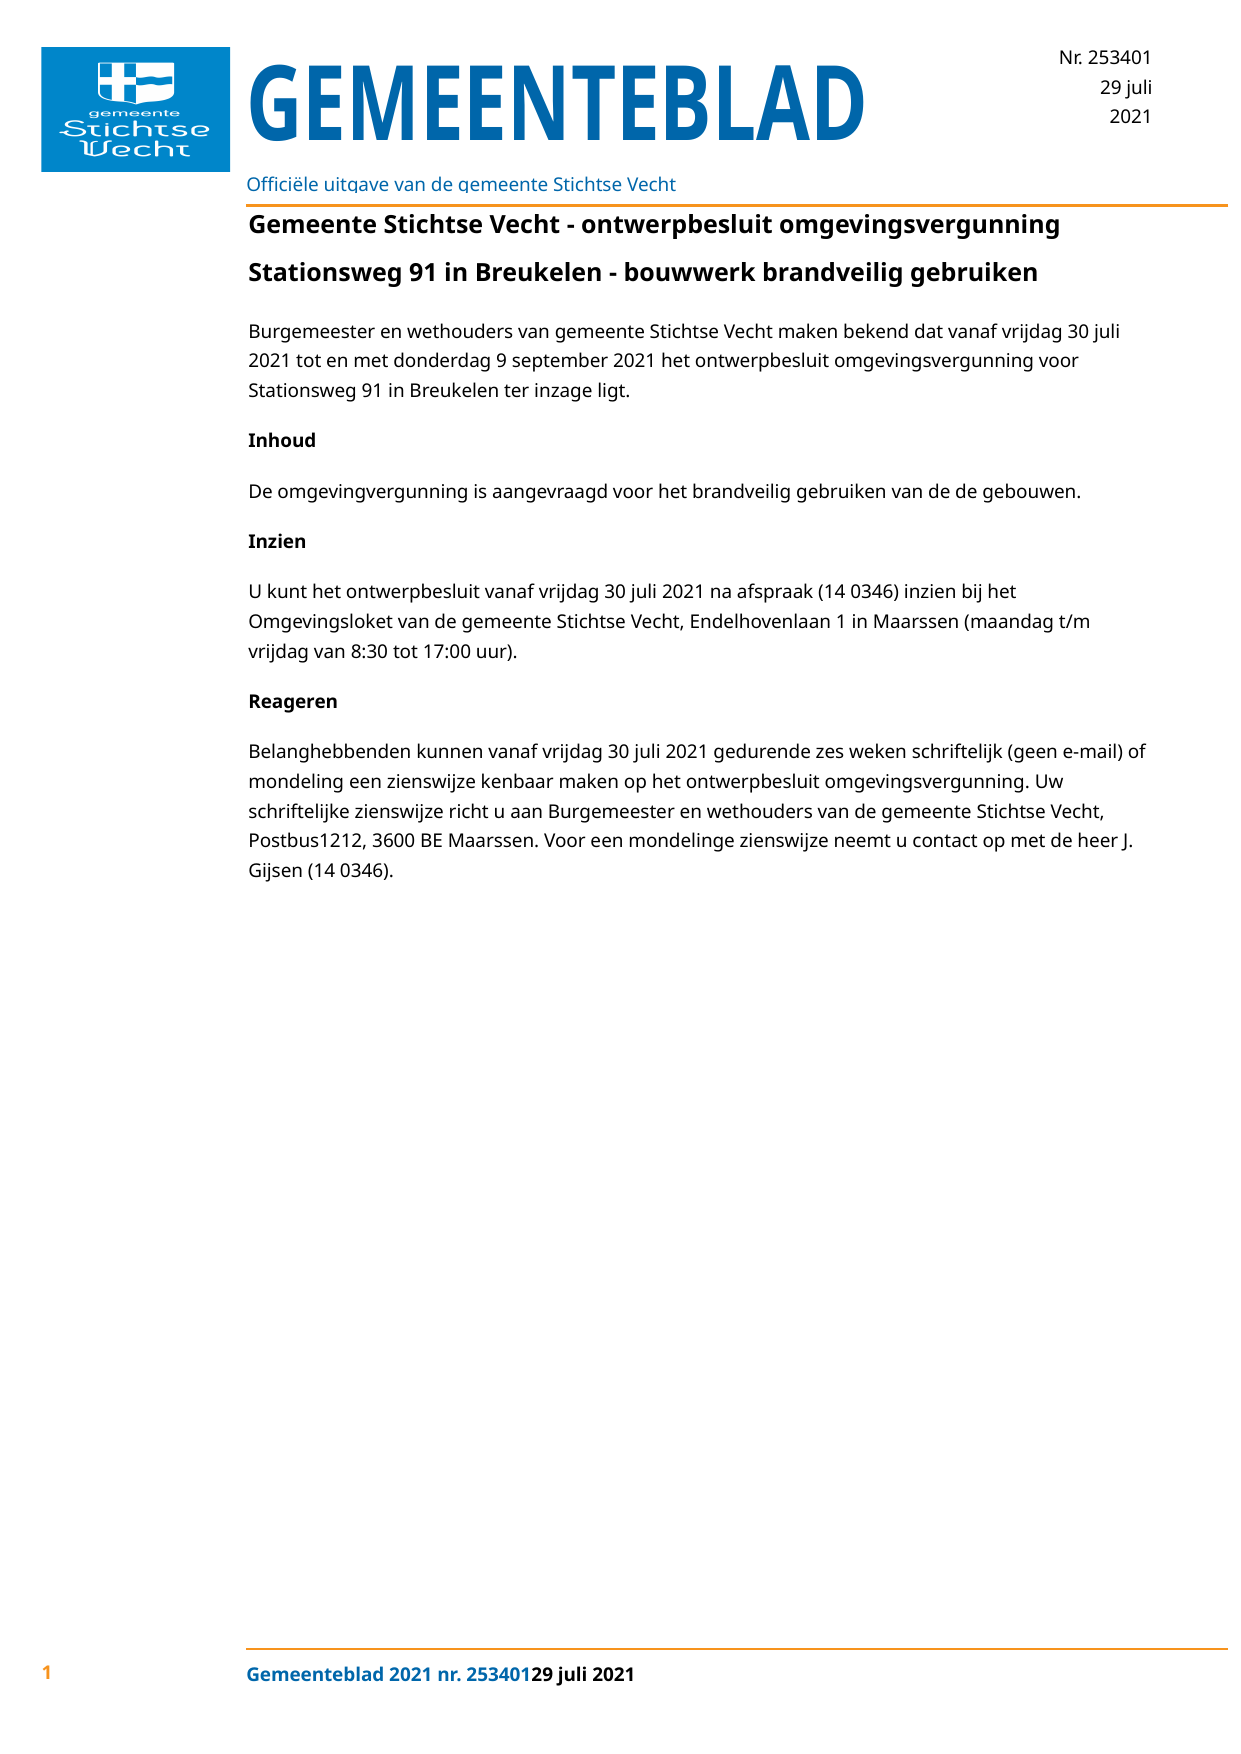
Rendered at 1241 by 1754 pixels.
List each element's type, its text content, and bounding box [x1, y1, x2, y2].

text Inhoud [248, 427, 1152, 453]
text Gemeente Stichtse Vecht - ontwerpbesluit omgevingsvergunning Stationsweg 91 in Breukelen - bouwwerk brandveilig gebruiken [248, 207, 1152, 288]
picture [99, 63, 135, 101]
text Inzien [248, 528, 1152, 554]
text De omgevingvergunning is aangevraagd voor het brandveilig gebruiken van de de gebouwen. [248, 478, 1152, 504]
text Reageren [248, 688, 1152, 714]
text Belanghebbenden kunnen vanaf vrijdag 30 juli 2021 gedurende zes weken schriftelijk (geen e-mail) of mondeling een zienswijze kenbaar maken op het ontwerpbesluit omgevingsvergunning. Uw schriftelijke zienswijze richt u aan Burgemeester en wethouders van de gemeente Stichtse Vecht, Postbus1212, 3600 BE Maarssen. Voor een mondelinge zienswijze neemt u contact op met de heer J. Gijsen (14 0346). [248, 739, 1152, 883]
text Burgemeester en wethouders van gemeente Stichtse Vecht maken bekend dat vanaf vrijdag 30 juli 2021 tot en met donderdag 9 september 2021 het ontwerpbesluit omgevingsvergunning voor Stationsweg 91 in Breukelen ter inzage ligt. [248, 318, 1152, 403]
text U kunt het ontwerpbesluit vanaf vrijdag 30 juli 2021 na afspraak (14 0346) inzien bij het Omgevingsloket van de gemeente Stichtse Vecht, Endelhovenlaan 1 in Maarssen (maandag t/m vrijdag van 8:30 tot 17:00 uur). [248, 579, 1152, 664]
picture [137, 63, 174, 103]
